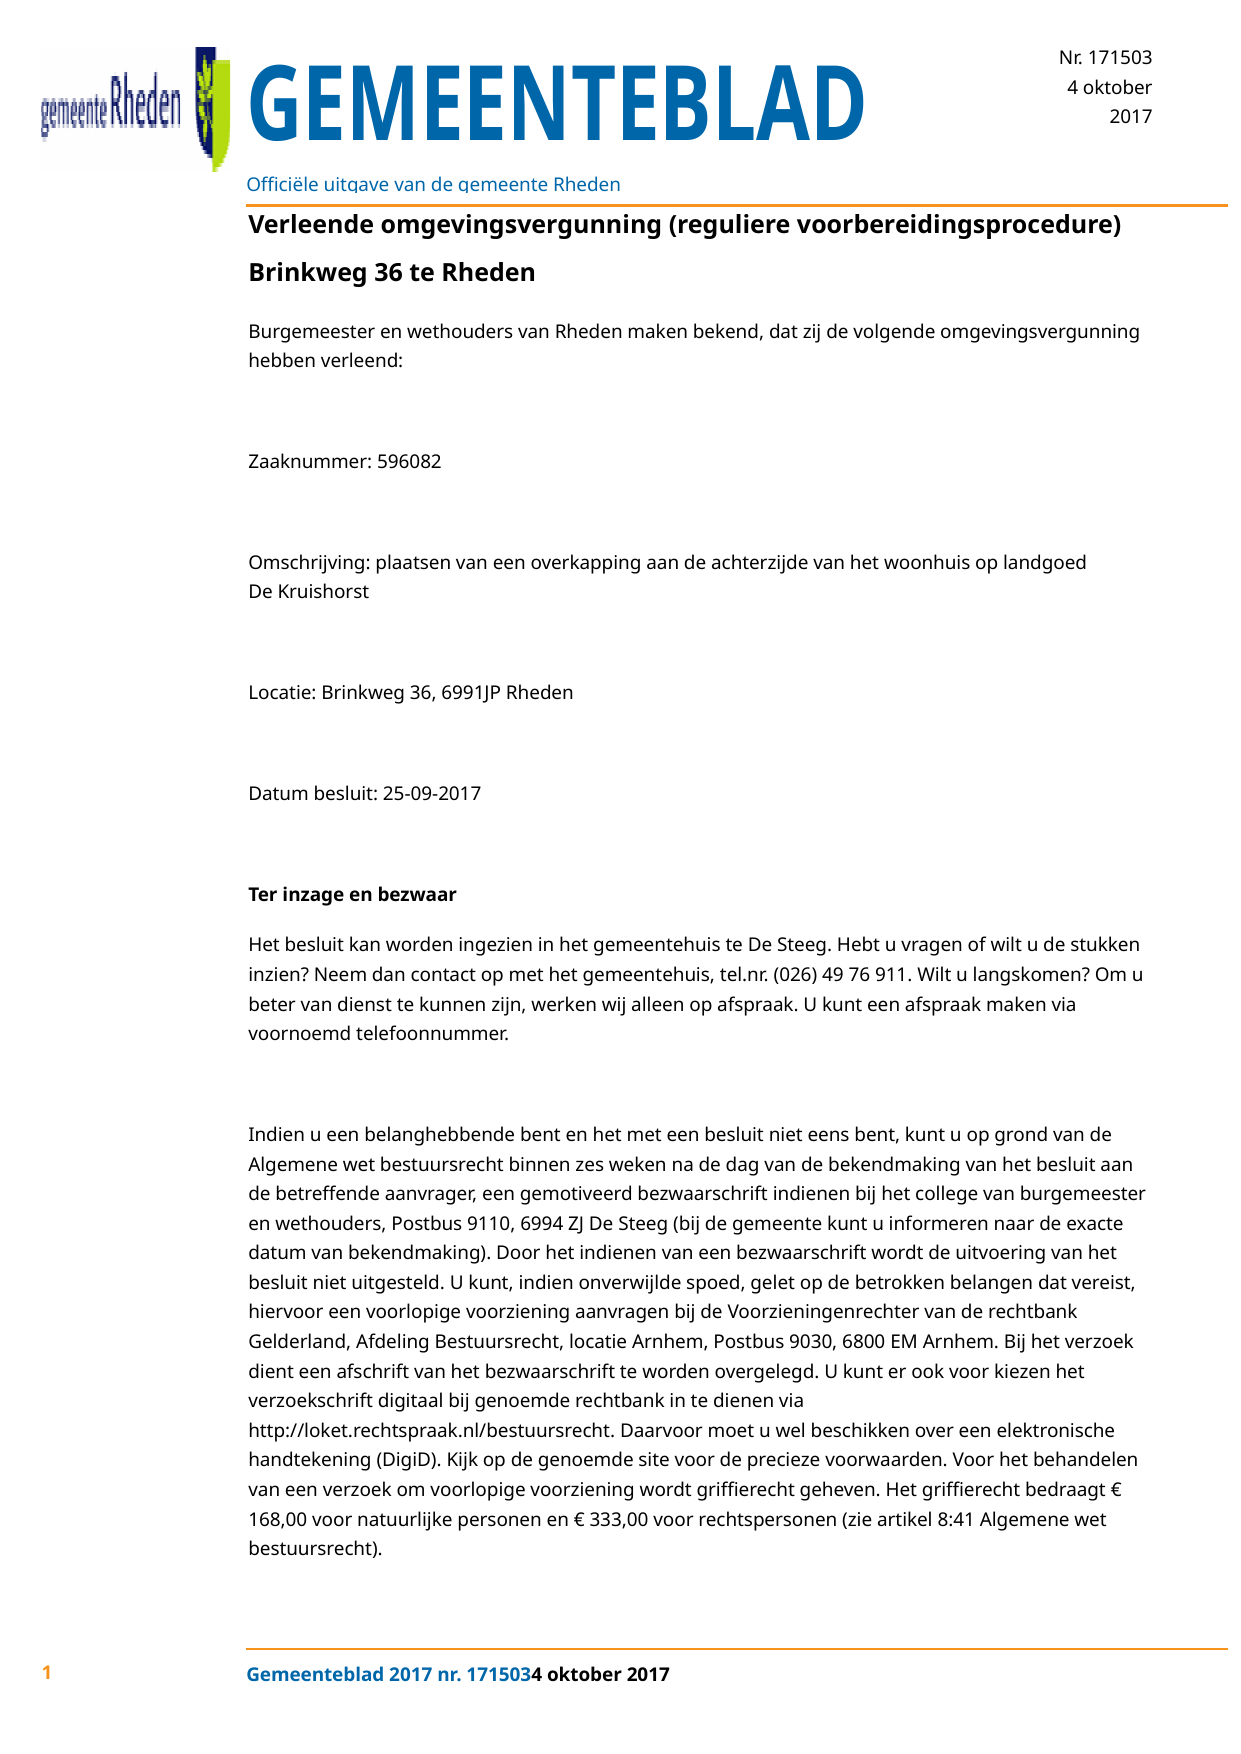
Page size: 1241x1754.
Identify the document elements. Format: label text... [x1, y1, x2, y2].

text Datum besluit: 25-09-2017 [248, 780, 1152, 806]
text Burgemeester en wethouders van Rheden maken bekend, dat zij de volgende omgevingsvergunning hebben verleend: [248, 318, 1152, 373]
text Omschrijving: plaatsen van een overkapping aan de achterzijde van het woonhuis op landgoed De Kruishorst [248, 549, 1152, 604]
picture [41, 47, 231, 172]
text Locatie: Brinkweg 36, 6991JP Rheden [248, 679, 1152, 705]
text Indien u een belanghebbende bent en het met een besluit niet eens bent, kunt u op grond van de Algemene wet bestuursrecht binnen zes weken na de dag van de bekendmaking van het besluit aan de betreffende aanvrager, een gemotiveerd bezwaarschrift indienen bij het college van burgemeester en wethouders, Postbus 9110, 6994 ZJ De Steeg (bij de gemeente kunt u informeren naar de exacte datum van bekendmaking). Door het indienen van een bezwaarschrift wordt de uitvoering van het besluit niet uitgesteld. U kunt, indien onverwijlde spoed, gelet op de betrokken belangen dat vereist, hiervoor een voorlopige voorziening aanvragen bij de Voorzieningenrechter van de rechtbank Gelderland, Afdeling Bestuursrecht, locatie Arnhem, Postbus 9030, 6800 EM Arnhem. Bij het verzoek dient een afschrift van het bezwaarschrift te worden overgelegd. U kunt er ook voor kiezen het verzoekschrift digitaal bij genoemde rechtbank in te dienen via http://loket.rechtspraak.nl/bestuursrecht. Daarvoor moet u wel beschikken over een elektronische handtekening (DigiD). Kijk op de genoemde site voor de precieze voorwaarden. Voor het behandelen van een verzoek om voorlopige voorziening wordt griffierecht geheven. Het griffierecht bedraagt € 168,00 voor natuurlijke personen en € 333,00 voor rechtspersonen (zie artikel 8:41 Algemene wet bestuursrecht). [248, 1121, 1152, 1561]
text Verleende omgevingsvergunning (reguliere voorbereidingsprocedure) Brinkweg 36 te Rheden [248, 207, 1152, 288]
text Ter inzage en bezwaar [248, 881, 1152, 907]
text Zaaknummer: 596082 [248, 448, 1152, 474]
text Het besluit kan worden ingezien in het gemeentehuis te De Steeg. Hebt u vragen of wilt u de stukken inzien? Neem dan contact op met het gemeentehuis, tel.nr. (026) 49 76 911. Wilt u langskomen? Om u beter van dienst te kunnen zijn, werken wij alleen op afspraak. U kunt een afspraak maken via voornoemd telefoonnummer. [248, 932, 1152, 1046]
